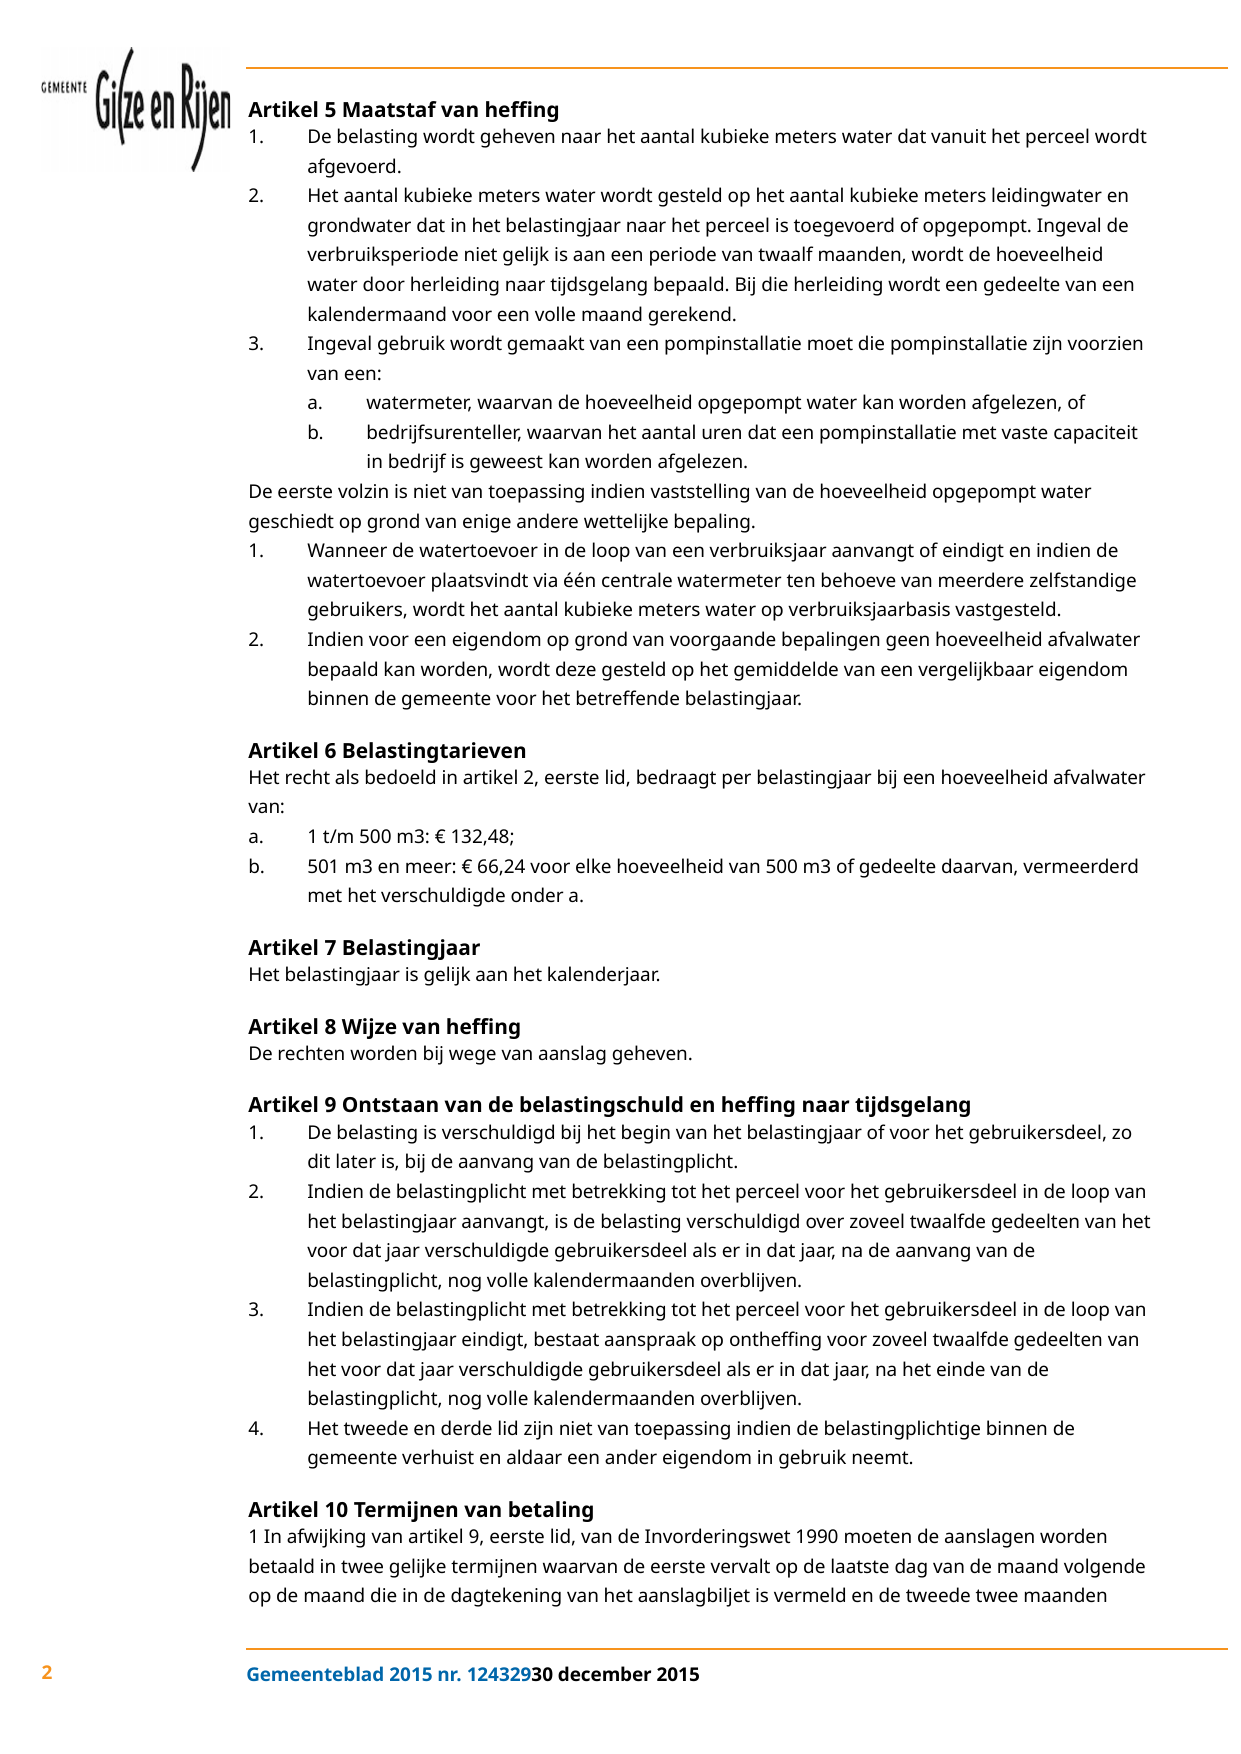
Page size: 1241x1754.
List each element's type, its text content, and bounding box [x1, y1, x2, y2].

text Het recht als bedoeld in artikel 2, eerste lid, bedraagt per belastingjaar bij een hoeveelheid afvalwater van: [248, 764, 1152, 819]
text 1 In afwijking van artikel 9, eerste lid, van de Invorderingswet 1990 moeten de aanslagen worden betaald in twee gelijke termijnen waarvan de eerste vervalt op de laatste dag van de maand volgende op de maand die in de dagtekening van het aanslagbiljet is vermeld en de tweede twee maanden [248, 1523, 1152, 1608]
text De eerste volzin is niet van toepassing indien vaststelling van de hoeveelheid opgepompt water geschiedt op grond van enige andere wettelijke bepaling. [248, 478, 1152, 533]
text Het belastingjaar is gelijk aan het kalenderjaar. [248, 961, 1152, 987]
picture [41, 47, 231, 172]
text Artikel 6 Belastingtarieven [248, 736, 1152, 764]
list Het aantal kubieke meters water wordt gesteld op het aantal kubieke meters leidingwater en grondwater dat in het belastingjaar naar het perceel is toegevoerd of opgepompt. Ingeval de verbruiksperiode niet gelijk is aan een periode van twaalf maanden, wordt de hoeveelheid water door herleiding naar tijdsgelang bepaald. Bij die herleiding wordt een gedeelte van een kalendermaand voor een volle maand gerekend. [248, 182, 1152, 326]
list Ingeval gebruik wordt gemaakt van een pompinstallatie moet die pompinstallatie zijn voorzien van een: [248, 330, 1152, 386]
text Artikel 10 Termijnen van betaling [248, 1495, 1152, 1523]
list watermeter, waarvan de hoeveelheid opgepompt water kan worden afgelezen, of [307, 389, 1152, 415]
list bedrijfsurenteller, waarvan het aantal uren dat een pompinstallatie met vaste capaciteit in bedrijf is geweest kan worden afgelezen. [307, 419, 1152, 474]
list 1 t/m 500 m3: € 132,48; [248, 823, 1152, 849]
list Indien de belastingplicht met betrekking tot het perceel voor het gebruikersdeel in de loop van het belastingjaar eindigt, bestaat aanspraak op ontheffing voor zoveel twaalfde gedeelten van het voor dat jaar verschuldigde gebruikersdeel als er in dat jaar, na het einde van de belastingplicht, nog volle kalendermaanden overblijven. [248, 1297, 1152, 1411]
list 501 m3 en meer: € 66,24 voor elke hoeveelheid van 500 m3 of gedeelte daarvan, vermeerderd met het verschuldigde onder a. [248, 853, 1152, 908]
list Het tweede en derde lid zijn niet van toepassing indien de belastingplichtige binnen de gemeente verhuist en aldaar een ander eigendom in gebruik neemt. [248, 1415, 1152, 1470]
text Artikel 5 Maatstaf van heffing [248, 95, 1152, 123]
text Artikel 7 Belastingjaar [248, 933, 1152, 961]
text De rechten worden bij wege van aanslag geheven. [248, 1040, 1152, 1066]
text Artikel 8 Wijze van heffing [248, 1012, 1152, 1040]
list De belasting wordt geheven naar het aantal kubieke meters water dat vanuit het perceel wordt afgevoerd. [248, 123, 1152, 178]
text Artikel 9 Ontstaan van de belastingschuld en heffing naar tijdsgelang [248, 1091, 1152, 1119]
list Indien de belastingplicht met betrekking tot het perceel voor het gebruikersdeel in de loop van het belastingjaar aanvangt, is de belasting verschuldigd over zoveel twaalfde gedeelten van het voor dat jaar verschuldigde gebruikersdeel als er in dat jaar, na de aanvang van de belastingplicht, nog volle kalendermaanden overblijven. [248, 1178, 1152, 1293]
list Wanneer de watertoevoer in de loop van een verbruiksjaar aanvangt of eindigt en indien de watertoevoer plaatsvindt via één centrale watermeter ten behoeve van meerdere zelfstandige gebruikers, wordt het aantal kubieke meters water op verbruiksjaarbasis vastgesteld. [248, 537, 1152, 622]
list De belasting is verschuldigd bij het begin van het belastingjaar of voor het gebruikersdeel, zo dit later is, bij de aanvang van de belastingplicht. [248, 1119, 1152, 1174]
list Indien voor een eigendom op grond van voorgaande bepalingen geen hoeveelheid afvalwater bepaald kan worden, wordt deze gesteld op het gemiddelde van een vergelijkbaar eigendom binnen de gemeente voor het betreffende belastingjaar. [248, 626, 1152, 711]
